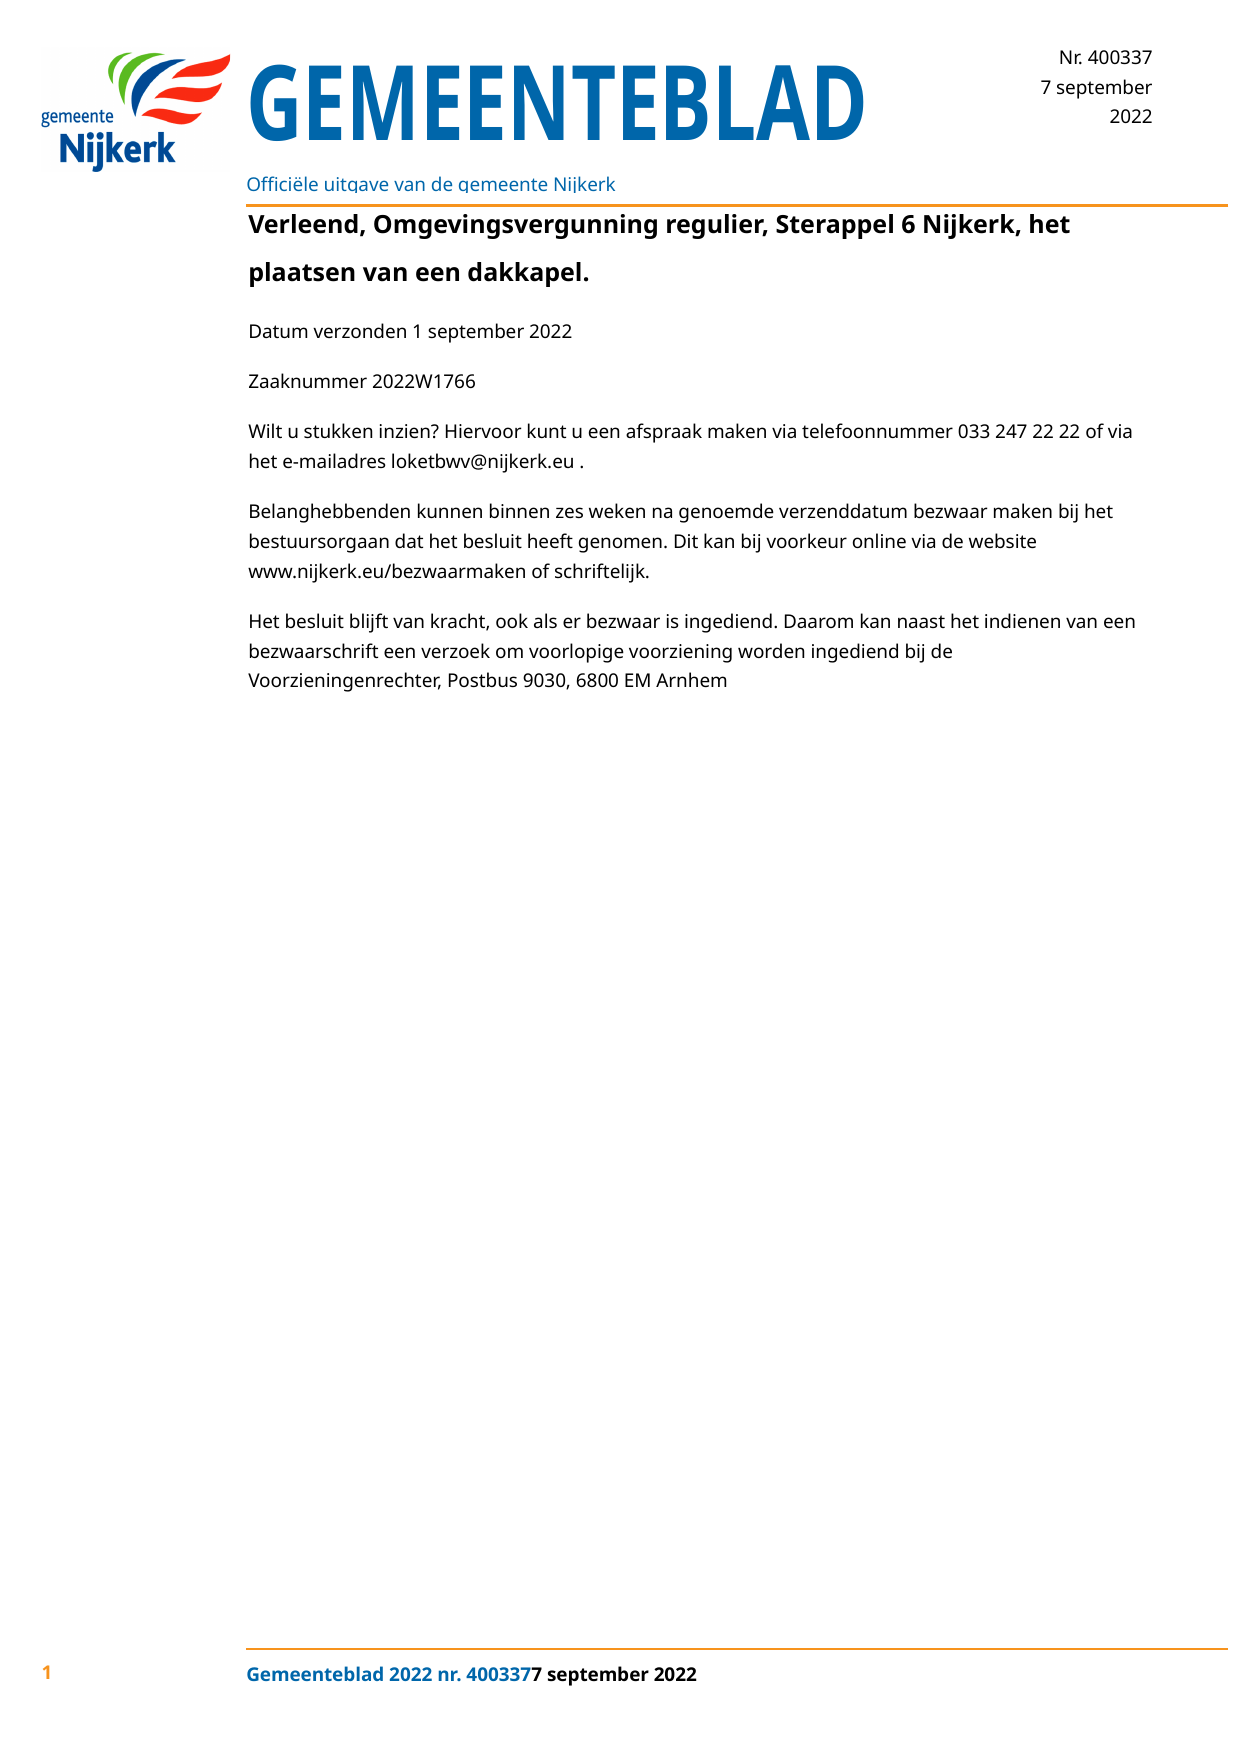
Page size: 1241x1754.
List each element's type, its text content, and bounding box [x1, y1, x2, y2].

text Zaaknummer 2022W1766 [248, 368, 1152, 394]
text Belanghebbenden kunnen binnen zes weken na genoemde verzenddatum bezwaar maken bij het bestuursorgaan dat het besluit heeft genomen. Dit kan bij voorkeur online via de website www.nijkerk.eu/bezwaarmaken of schriftelijk. [248, 499, 1152, 584]
text Wilt u stukken inzien? Hiervoor kunt u een afspraak maken via telefoonnummer 033 247 22 22 of via het e-mailadres loketbwv@nijkerk.eu . [248, 419, 1152, 474]
text Het besluit blijft van kracht, ook als er bezwaar is ingediend. Daarom kan naast het indienen van een bezwaarschrift een verzoek om voorlopige voorziening worden ingediend bij de Voorzieningenrechter, Postbus 9030, 6800 EM Arnhem [248, 608, 1152, 693]
text Datum verzonden 1 september 2022 [248, 318, 1152, 344]
picture [41, 47, 231, 172]
text Verleend, Omgevingsvergunning regulier, Sterappel 6 Nijkerk, het plaatsen van een dakkapel. [248, 207, 1152, 288]
